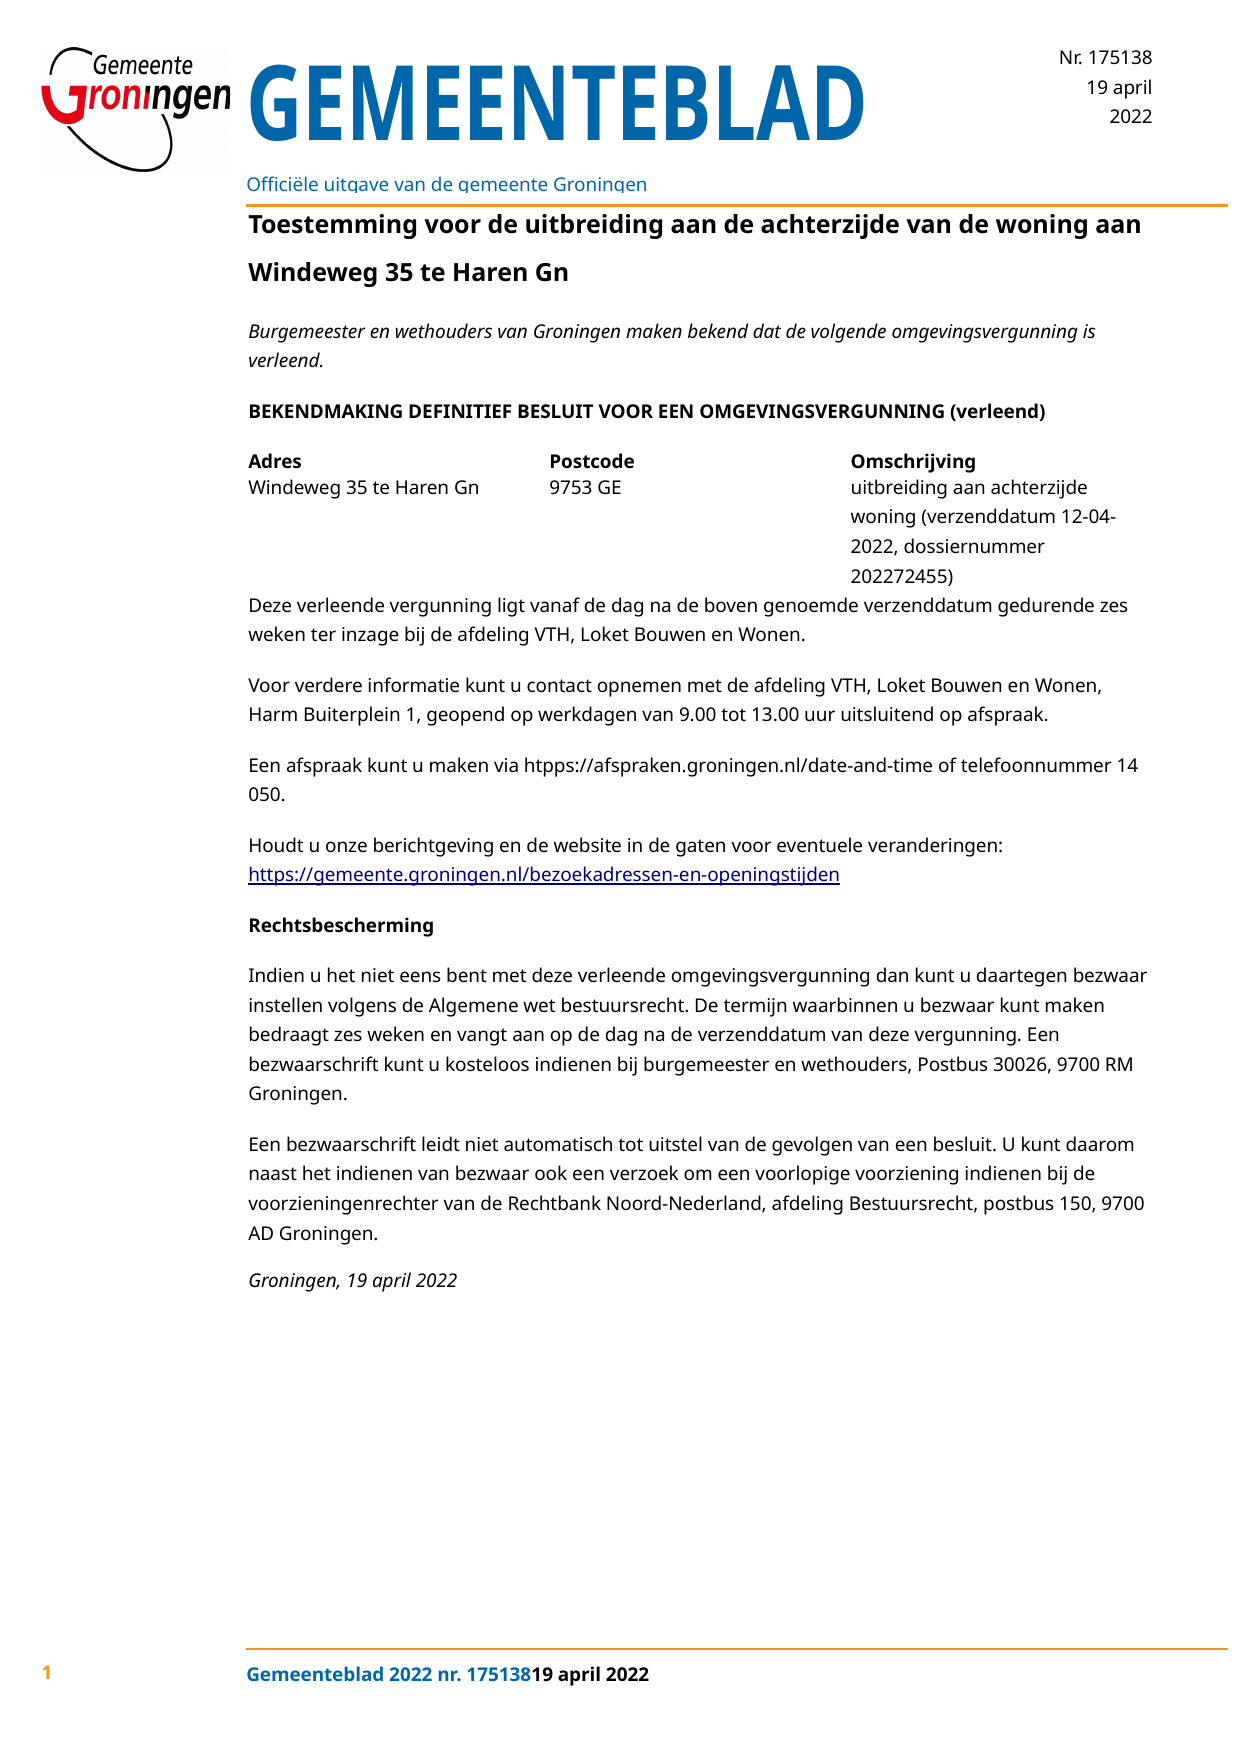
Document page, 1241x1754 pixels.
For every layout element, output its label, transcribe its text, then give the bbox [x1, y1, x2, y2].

text Een afspraak kunt u maken via htpps://afspraken.groningen.nl/date-and-time of telefoonnummer 14 050. [248, 752, 1152, 807]
text Groningen, 19 april 2022 [248, 1268, 1152, 1293]
text Indien u het niet eens bent met deze verleende omgevingsvergunning dan kunt u daartegen bezwaar instellen volgens de Algemene wet bestuursrecht. De termijn waarbinnen u bezwaar kunt maken bedraagt zes weken en vangt aan op de dag na de verzenddatum van deze vergunning. Een bezwaarschrift kunt u kosteloos indienen bij burgemeester en wethouders, Postbus 30026, 9700 RM Groningen. [248, 962, 1152, 1106]
text Burgemeester en wethouders van Groningen maken bekend dat de volgende omgevingsvergunning is verleend. [248, 318, 1152, 373]
text Rechtsbescherming [248, 912, 1152, 938]
table_header Adres [248, 449, 549, 474]
picture [41, 47, 231, 172]
text Voor verdere informatie kunt u contact opnemen met de afdeling VTH, Loket Bouwen en Wonen, Harm Buiterplein 1, geopend op werkdagen van 9.00 tot 13.00 uur uitsluitend op afspraak. [248, 672, 1152, 727]
text BEKENDMAKING DEFINITIEF BESLUIT VOOR EEN OMGEVINGSVERGUNNING (verleend) [248, 398, 1152, 424]
table_cell 9753 GE [549, 474, 850, 589]
table_header Omschrijving [850, 449, 1152, 474]
text Toestemming voor de uitbreiding aan de achterzijde van de woning aan Windeweg 35 te Haren Gn [248, 207, 1152, 288]
text Deze verleende vergunning ligt vanaf de dag na de boven genoemde verzenddatum gedurende zes weken ter inzage bij de afdeling VTH, Loket Bouwen en Wonen. [248, 592, 1152, 647]
text Een bezwaarschrift leidt niet automatisch tot uitstel van de gevolgen van een besluit. U kunt daarom naast het indienen van bezwaar ook een verzoek om een voorlopige voorziening indienen bij de voorzieningenrechter van de Rechtbank Noord-Nederland, afdeling Bestuursrecht, postbus 150, 9700 AD Groningen. [248, 1131, 1152, 1246]
table_cell uitbreiding aan achterzijde woning (verzenddatum 12-04-2022, dossiernummer 202272455) [850, 474, 1152, 589]
text Houdt u onze berichtgeving en de website in de gaten voor eventuele veranderingen: https://gemeente.groningen.nl/bezoekadressen-en-openingstijden [248, 832, 1152, 887]
table_cell Windeweg 35 te Haren Gn [248, 474, 549, 589]
table_header Postcode [549, 449, 850, 474]
